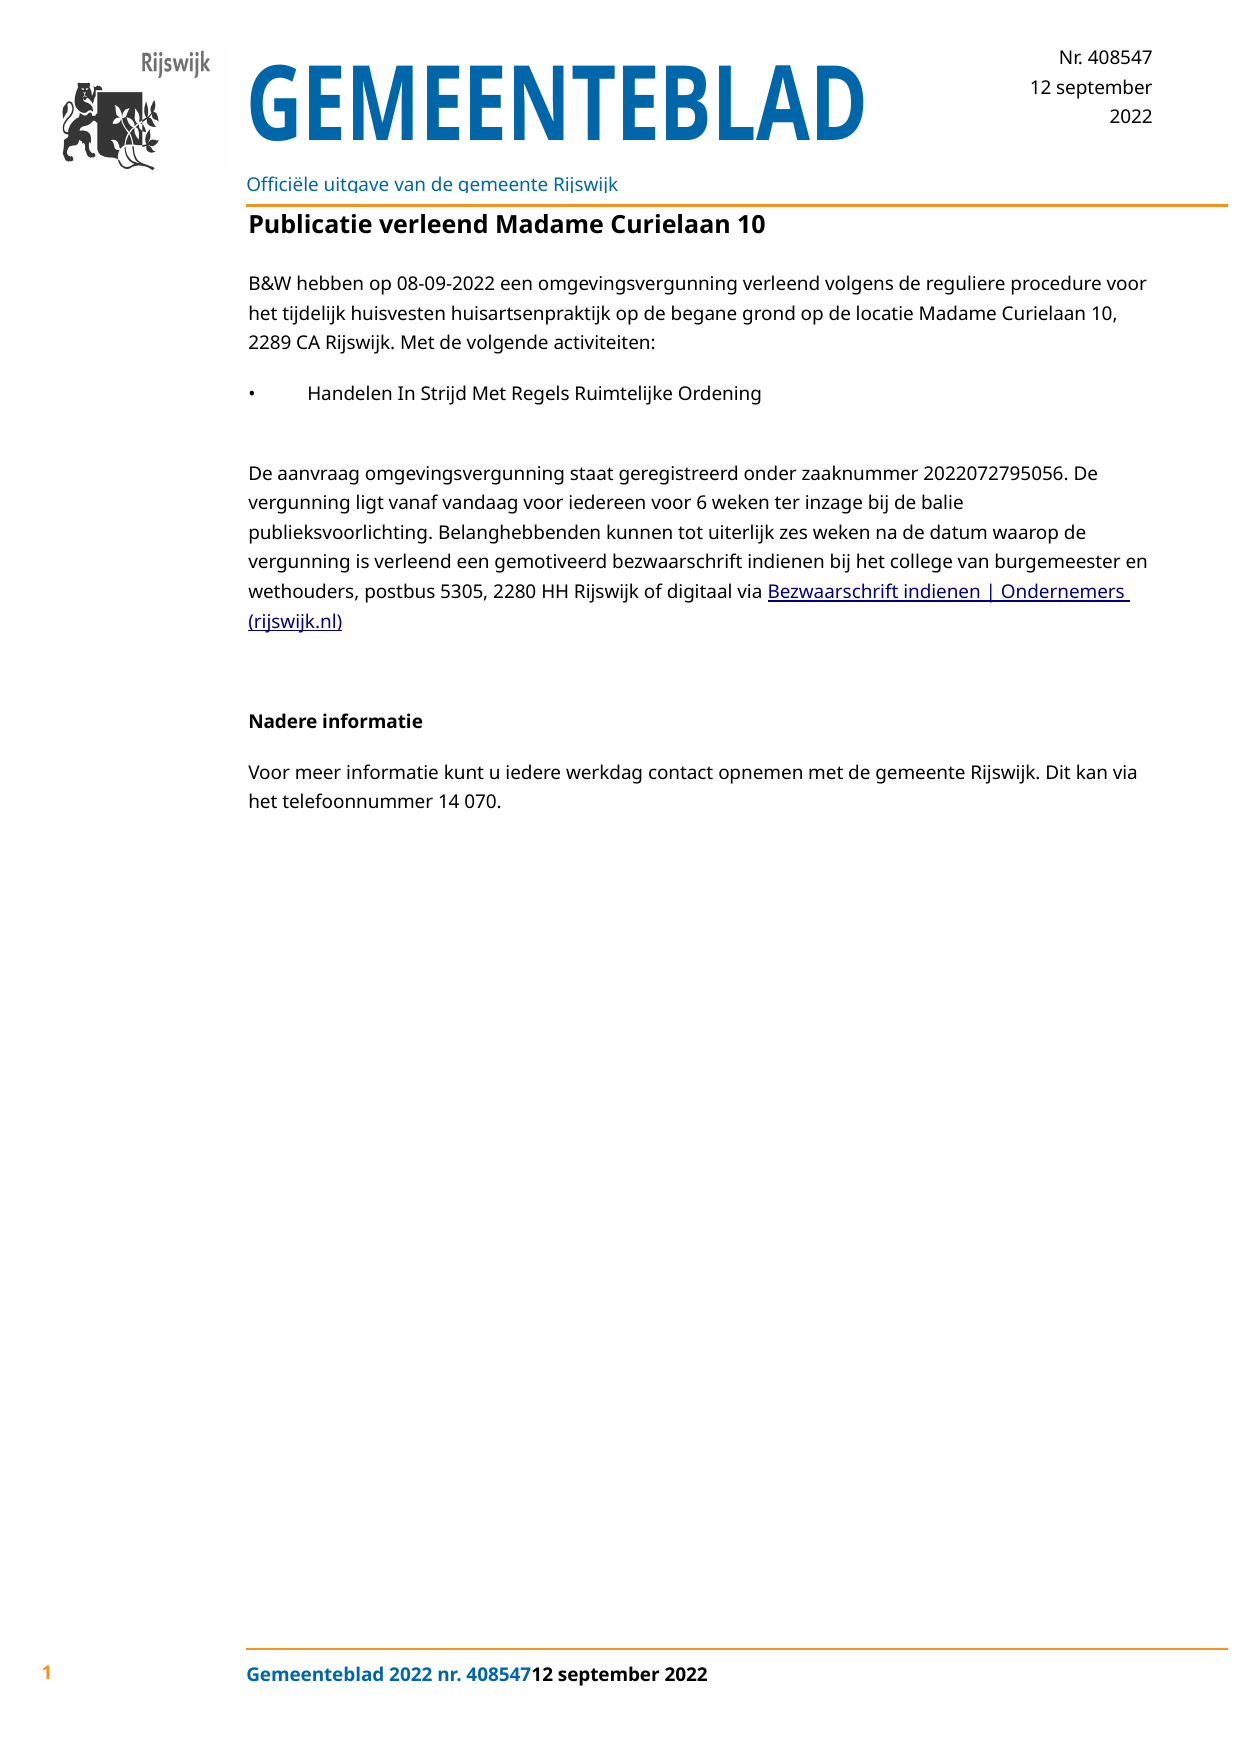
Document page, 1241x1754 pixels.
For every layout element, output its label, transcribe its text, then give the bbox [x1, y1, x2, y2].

text Voor meer informatie kunt u iedere werkdag contact opnemen met de gemeente Rijswijk. Dit kan via het telefoonnummer 14 070. [248, 759, 1152, 814]
text Nadere informatie [248, 709, 1152, 734]
text B&W hebben op 08-09-2022 een omgevingsvergunning verleend volgens de reguliere procedure voor het tijdelijk huisvesten huisartsenpraktijk op de begane grond op de locatie Madame Curielaan 10, 2289 CA Rijswijk. Met de volgende activiteiten: [248, 270, 1152, 355]
picture [41, 47, 231, 172]
text Publicatie verleend Madame Curielaan 10 [248, 207, 1152, 241]
list Handelen In Strijd Met Regels Ruimtelijke Ordening [248, 380, 1152, 406]
text De aanvraag omgevingsvergunning staat geregistreerd onder zaaknummer 2022072795056. De vergunning ligt vanaf vandaag voor iedereen voor 6 weken ter inzage bij de balie publieksvoorlichting. Belanghebbenden kunnen tot uiterlijk zes weken na de datum waarop de vergunning is verleend een gemotiveerd bezwaarschrift indienen bij het college van burgemeester en wethouders, postbus 5305, 2280 HH Rijswijk of digitaal via Bezwaarschrift indienen | Ondernemers (rijswijk.nl) [248, 460, 1152, 633]
